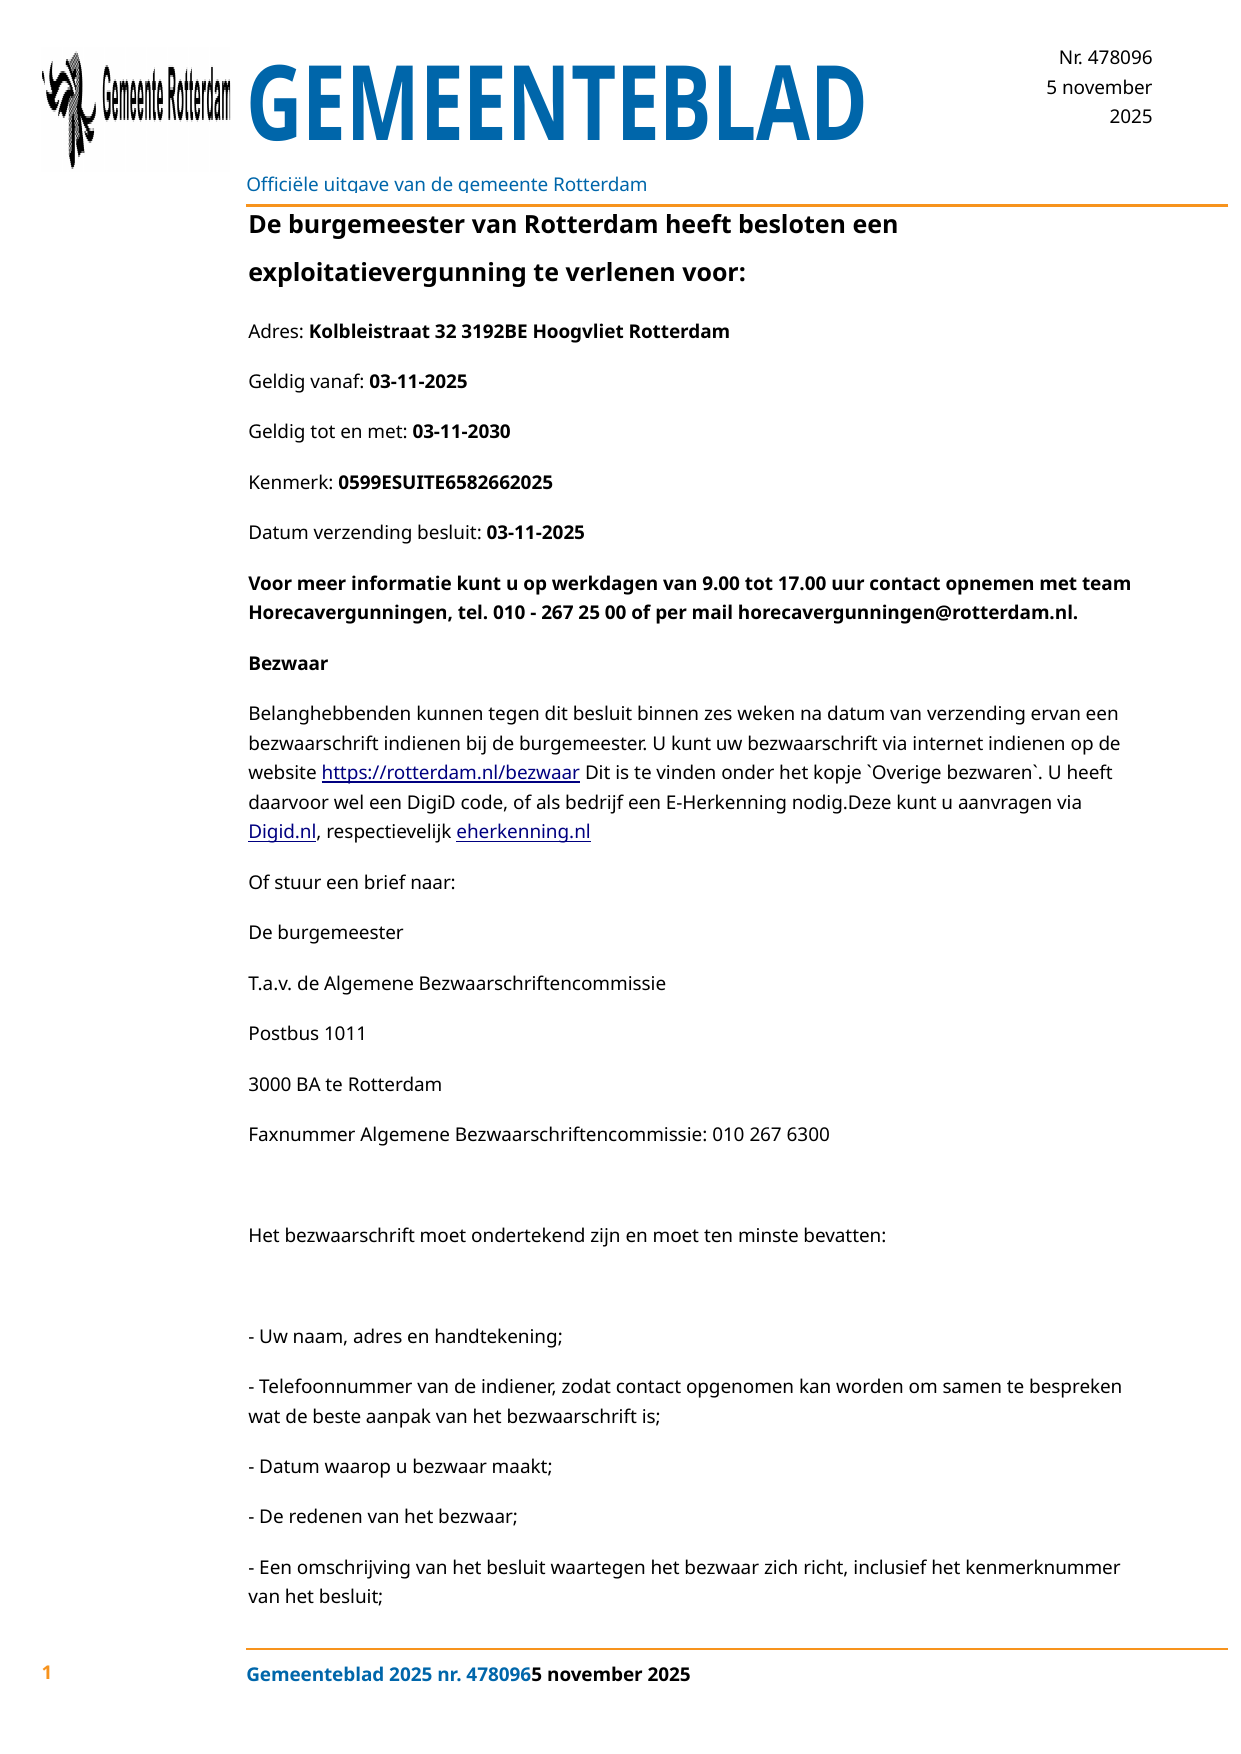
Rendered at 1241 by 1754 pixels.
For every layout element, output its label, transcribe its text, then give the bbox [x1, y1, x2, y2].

text 3000 BA te Rotterdam [248, 1071, 1152, 1097]
text Datum verzending besluit: 03-11-2025 [248, 519, 1152, 545]
text Voor meer informatie kunt u op werkdagen van 9.00 tot 17.00 uur contact opnemen met team Horecavergunningen, tel. 010 - 267 25 00 of per mail horecavergunningen@rotterdam.nl. [248, 570, 1152, 625]
text - Een omschrijving van het besluit waartegen het bezwaar zich richt, inclusief het kenmerknummer van het besluit; [248, 1554, 1152, 1609]
picture [41, 47, 231, 172]
text T.a.v. de Algemene Bezwaarschriftencommissie [248, 970, 1152, 996]
text Kenmerk: 0599ESUITE6582662025 [248, 469, 1152, 495]
text Geldig tot en met: 03-11-2030 [248, 419, 1152, 444]
text De burgemeester van Rotterdam heeft besloten een exploitatievergunning te verlenen voor: [248, 207, 1152, 288]
text Faxnummer Algemene Bezwaarschriftencommissie: 010 267 6300 [248, 1121, 1152, 1147]
text Of stuur een brief naar: [248, 869, 1152, 895]
text - Uw naam, adres en handtekening; [248, 1323, 1152, 1349]
text Postbus 1011 [248, 1020, 1152, 1046]
text - Telefoonnummer van de indiener, zodat contact opgenomen kan worden om samen te bespreken wat de beste aanpak van het bezwaarschrift is; [248, 1373, 1152, 1429]
text Belanghebbenden kunnen tegen dit besluit binnen zes weken na datum van verzending ervan een bezwaarschrift indienen bij de burgemeester. U kunt uw bezwaarschrift via internet indienen op de website https://rotterdam.nl/bezwaar Dit is te vinden onder het kopje `Overige bezwaren`. U heeft daarvoor wel een DigiD code, of als bedrijf een E-Herkenning nodig.Deze kunt u aanvragen via Digid.nl, respectievelijk eherkenning.nl [248, 700, 1152, 844]
text Adres: Kolbleistraat 32 3192BE Hoogvliet Rotterdam [248, 318, 1152, 344]
text Bezwaar [248, 650, 1152, 676]
text De burgemeester [248, 919, 1152, 945]
text Het bezwaarschrift moet ondertekend zijn en moet ten minste bevatten: [248, 1222, 1152, 1248]
text Geldig vanaf: 03-11-2025 [248, 368, 1152, 394]
text - Datum waarop u bezwaar maakt; [248, 1453, 1152, 1479]
text - De redenen van het bezwaar; [248, 1504, 1152, 1529]
